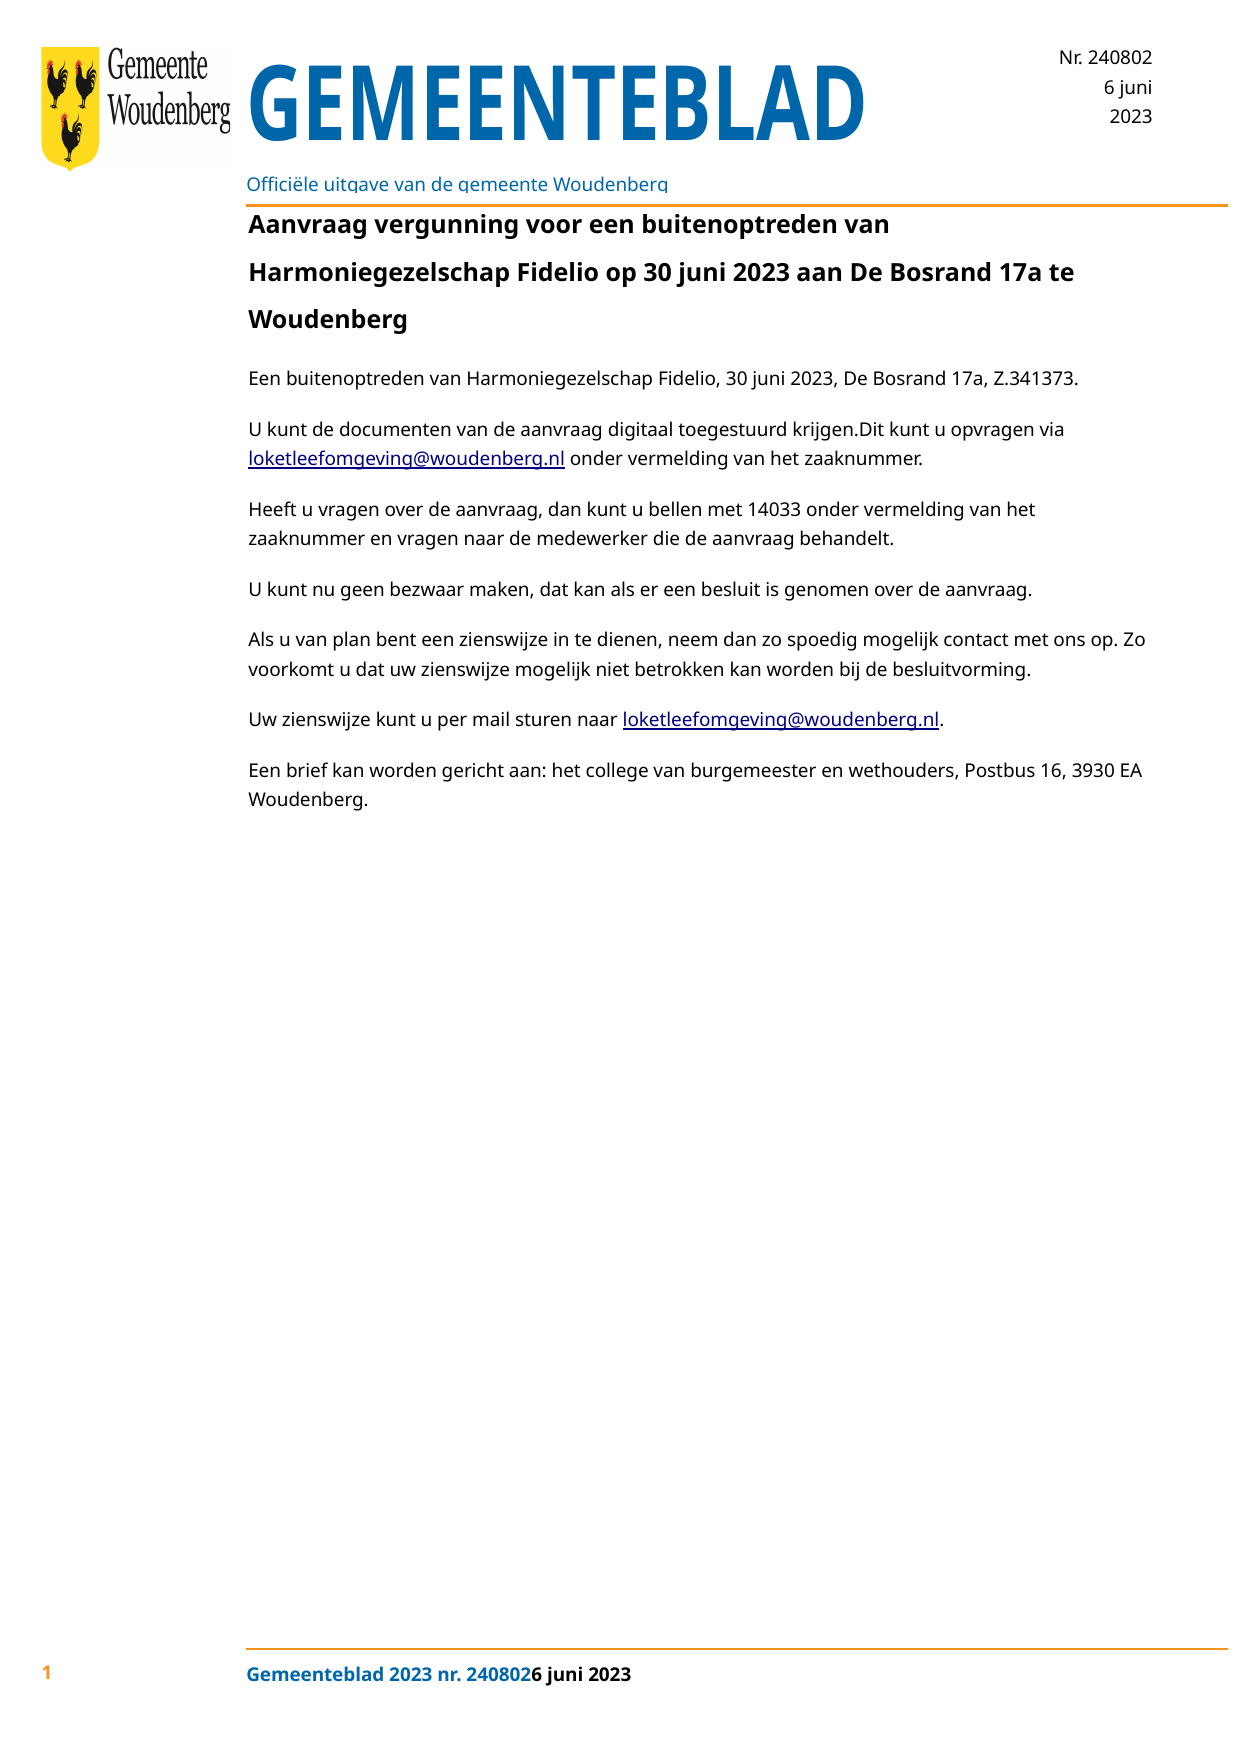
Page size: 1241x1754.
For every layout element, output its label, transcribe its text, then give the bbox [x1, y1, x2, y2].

text Een buitenoptreden van Harmoniegezelschap Fidelio, 30 juni 2023, De Bosrand 17a, Z.341373. [248, 366, 1152, 391]
text Een brief kan worden gericht aan: het college van burgemeester en wethouders, Postbus 16, 3930 EA Woudenberg. [248, 757, 1152, 812]
text Aanvraag vergunning voor een buitenoptreden van Harmoniegezelschap Fidelio op 30 juni 2023 aan De Bosrand 17a te Woudenberg [248, 207, 1152, 336]
text Als u van plan bent een zienswijze in te dienen, neem dan zo spoedig mogelijk contact met ons op. Zo voorkomt u dat uw zienswijze mogelijk niet betrokken kan worden bij de besluitvorming. [248, 626, 1152, 682]
text U kunt nu geen bezwaar maken, dat kan als er een besluit is genomen over de aanvraag. [248, 576, 1152, 602]
picture [41, 47, 231, 172]
text Heeft u vragen over de aanvraag, dan kunt u bellen met 14033 onder vermelding van het zaaknummer en vragen naar de medewerker die de aanvraag behandelt. [248, 496, 1152, 551]
text U kunt de documenten van de aanvraag digitaal toegestuurd krijgen.Dit kunt u opvragen via loketleefomgeving@woudenberg.nl onder vermelding van het zaaknummer. [248, 416, 1152, 471]
text Uw zienswijze kunt u per mail sturen naar loketleefomgeving@woudenberg.nl. [248, 706, 1152, 732]
